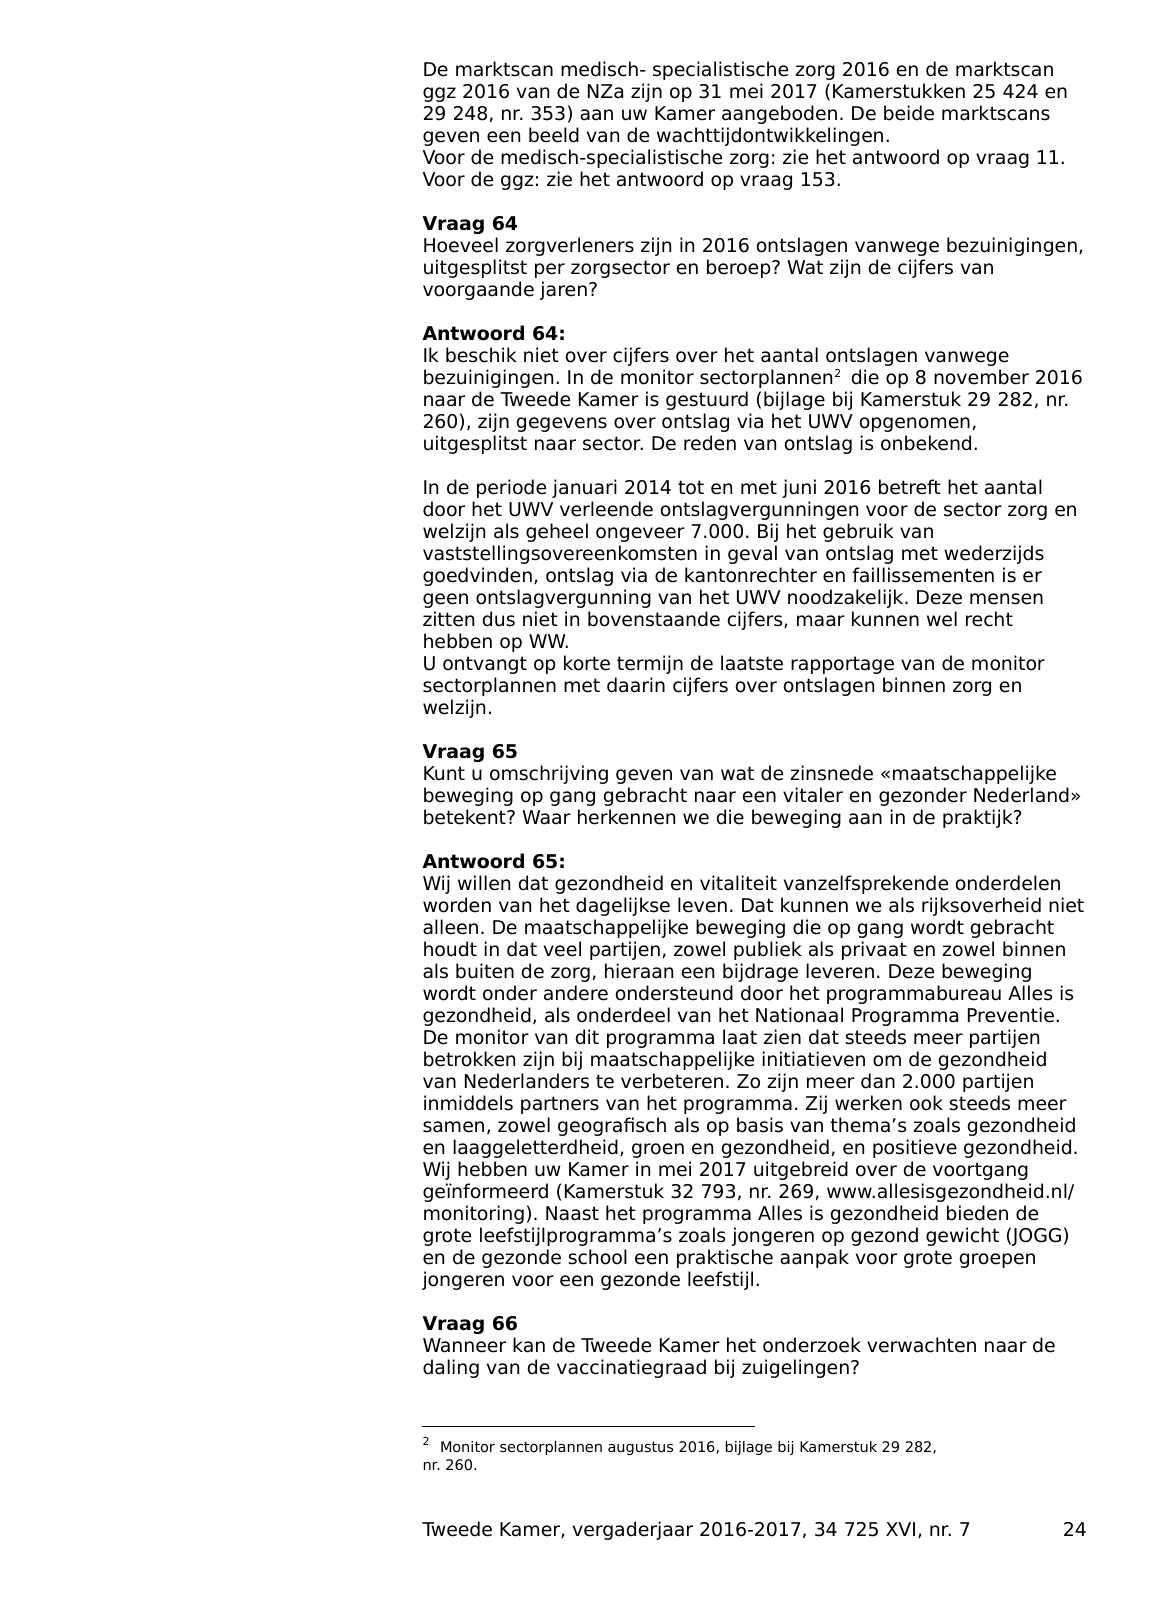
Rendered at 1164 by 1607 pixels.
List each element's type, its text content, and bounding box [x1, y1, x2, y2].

text Antwoord 65: [422, 851, 1087, 873]
text Kunt u omschrijving geven van wat de zinsnede «maatschappelijke beweging op gang gebracht naar een vitaler en gezonder Nederland» betekent? Waar herkennen we die beweging aan in de praktijk? [422, 763, 1087, 829]
text Vraag 65 [422, 741, 1087, 763]
text Voor de ggz: zie het antwoord op vraag 153. [422, 169, 1087, 191]
text U ontvangt op korte termijn de laatste rapportage van de monitor sectorplannen met daarin cijfers over ontslagen binnen zorg en welzijn. [422, 653, 1087, 719]
text Antwoord 64: [422, 323, 1087, 345]
text Voor de medisch-specialistische zorg: zie het antwoord op vraag 11. [422, 147, 1087, 169]
text Monitor sectorplannen augustus 2016, bijlage bij Kamerstuk 29 282, [422, 1435, 1087, 1457]
text De marktscan medisch- specialistische zorg 2016 en de marktscan ggz 2016 van de NZa zijn op 31 mei 2017 (Kamerstukken 25 424 en 29 248, nr. 353) aan uw Kamer aangeboden. De beide marktscans geven een beeld van de wachttijdontwikkelingen. [422, 59, 1087, 147]
text In de periode januari 2014 tot en met juni 2016 betreft het aantal door het UWV verleende ontslagvergunningen voor de sector zorg en welzijn als geheel ongeveer 7.000. Bij het gebruik van vaststellingsovereenkomsten in geval van ontslag met wederzijds goedvinden, ontslag via de kantonrechter en faillissementen is er geen ontslagvergunning van het UWV noodzakelijk. Deze mensen zitten dus niet in bovenstaande cijfers, maar kunnen wel recht hebben op WW. [422, 477, 1087, 653]
text Ik beschik niet over cijfers over het aantal ontslagen vanwege bezuinigingen. In de monitor sectorplannen die op 8 november 2016 naar de Tweede Kamer is gestuurd (bijlage bij Kamerstuk 29 282, nr. 260), zijn gegevens over ontslag via het UWV opgenomen, uitgesplitst naar sector. De reden van ontslag is onbekend. [422, 345, 1087, 455]
text Vraag 64 [422, 213, 1087, 235]
text Wij willen dat gezondheid en vitaliteit vanzelfsprekende onderdelen worden van het dagelijkse leven. Dat kunnen we als rijksoverheid niet alleen. De maatschappelijke beweging die op gang wordt gebracht houdt in dat veel partijen, zowel publiek als privaat en zowel binnen als buiten de zorg, hieraan een bijdrage leveren. Deze beweging wordt onder andere ondersteund door het programmabureau Alles is gezondheid, als onderdeel van het Nationaal Programma Preventie. De monitor van dit programma laat zien dat steeds meer partijen betrokken zijn bij maatschappelijke initiatieven om de gezondheid van Nederlanders te verbeteren. Zo zijn meer dan 2.000 partijen inmiddels partners van het programma. Zij werken ook steeds meer samen, zowel geografisch als op basis van thema’s zoals gezondheid en laaggeletterdheid, groen en gezondheid, en positieve gezondheid. Wij hebben uw Kamer in mei 2017 uitgebreid over de voortgang geïnformeerd (Kamerstuk 32 793, nr. 269, www.allesisgezondheid.nl/ monitoring). Naast het programma Alles is gezondheid bieden de grote leefstijlprogramma’s zoals jongeren op gezond gewicht (JOGG) en de gezonde school een praktische aanpak voor grote groepen jongeren voor een gezonde leefstijl. [422, 873, 1087, 1291]
text Vraag 66 [422, 1313, 1087, 1335]
text Wanneer kan de Tweede Kamer het onderzoek verwachten naar de daling van de vaccinatiegraad bij zuigelingen? [422, 1335, 1087, 1379]
text Hoeveel zorgverleners zijn in 2016 ontslagen vanwege bezuinigingen, uitgesplitst per zorgsector en beroep? Wat zijn de cijfers van voorgaande jaren? [422, 235, 1087, 301]
text nr. 260. [422, 1457, 1087, 1474]
